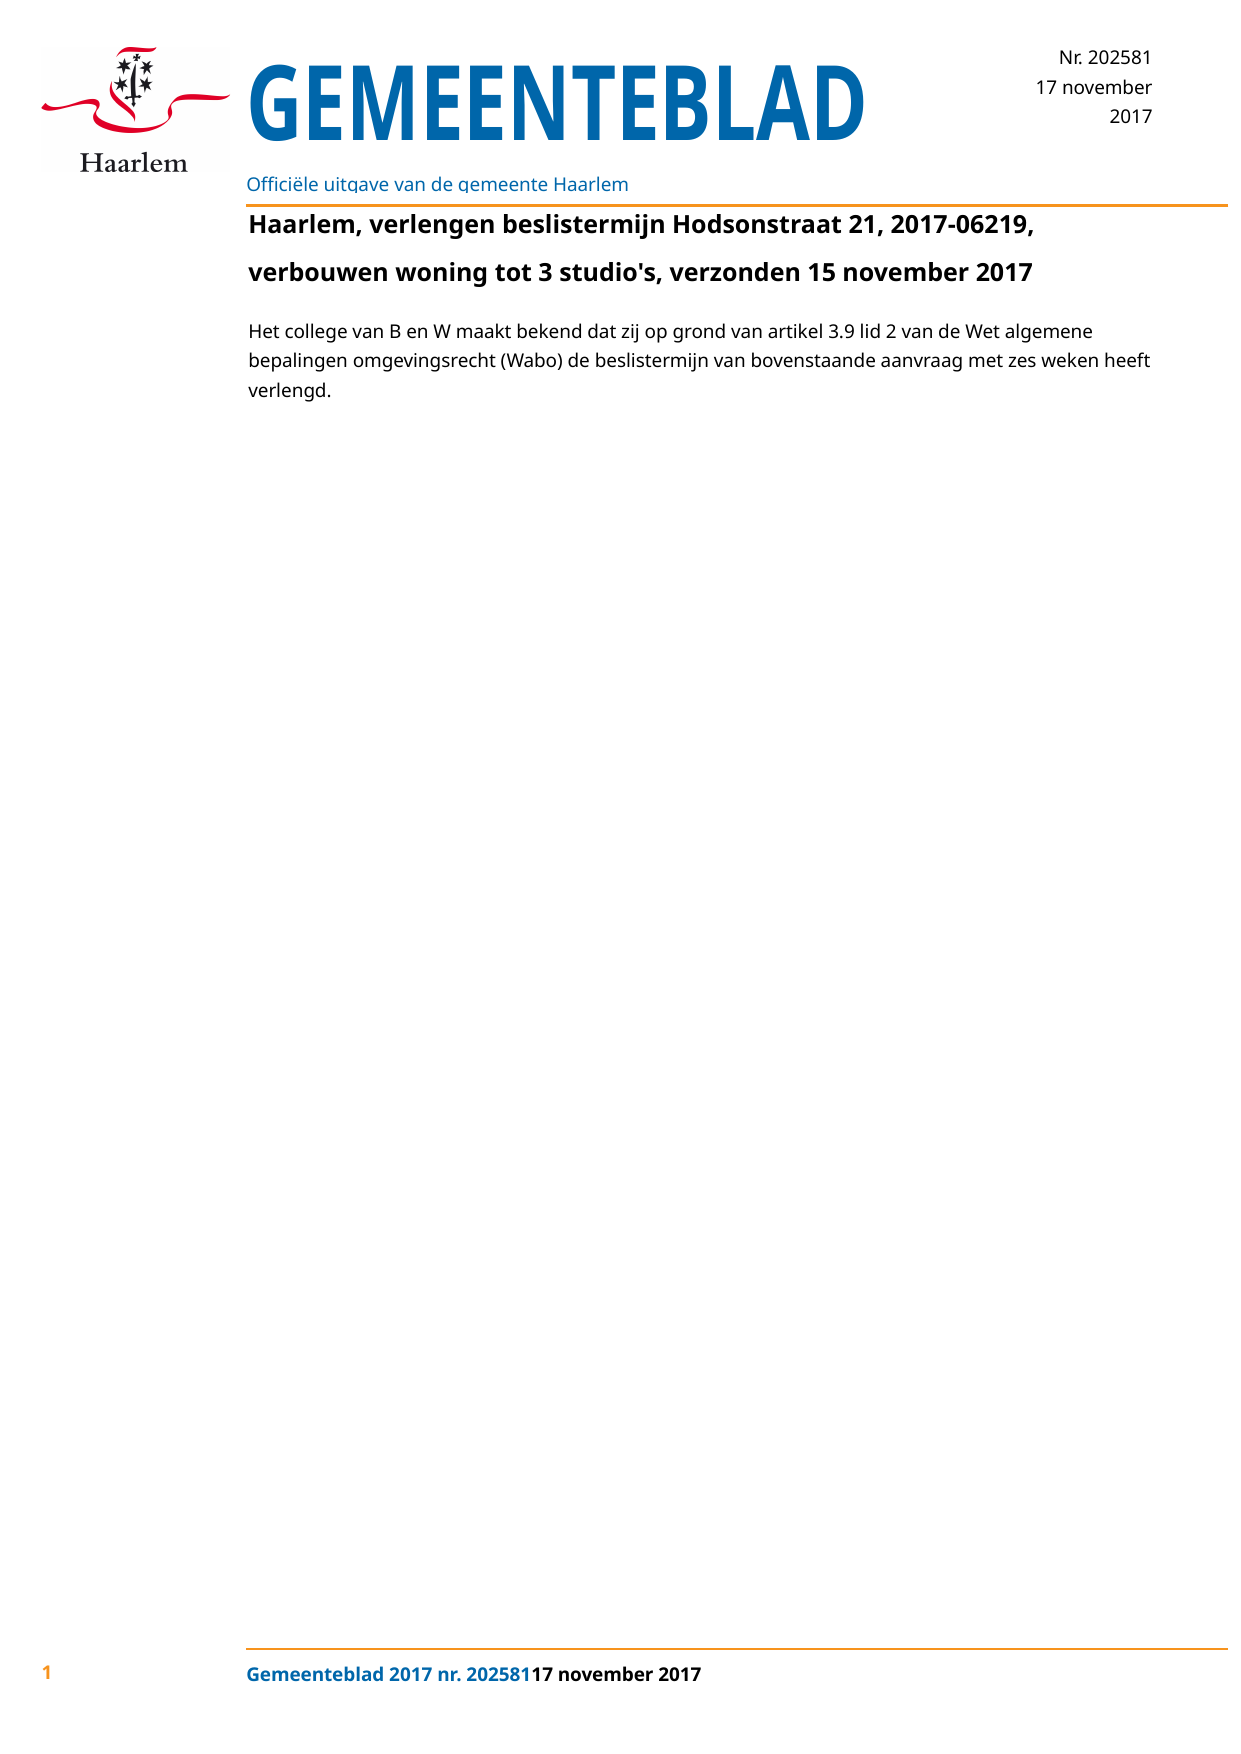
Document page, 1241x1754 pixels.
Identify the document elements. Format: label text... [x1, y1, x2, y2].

text Haarlem, verlengen beslistermijn Hodsonstraat 21, 2017-06219, verbouwen woning tot 3 studio's, verzonden 15 november 2017 [248, 207, 1152, 288]
text Het college van B en W maakt bekend dat zij op grond van artikel 3.9 lid 2 van de Wet algemene bepalingen omgevingsrecht (Wabo) de beslistermijn van bovenstaande aanvraag met zes weken heeft verlengd. [248, 318, 1152, 403]
picture [41, 47, 231, 172]
